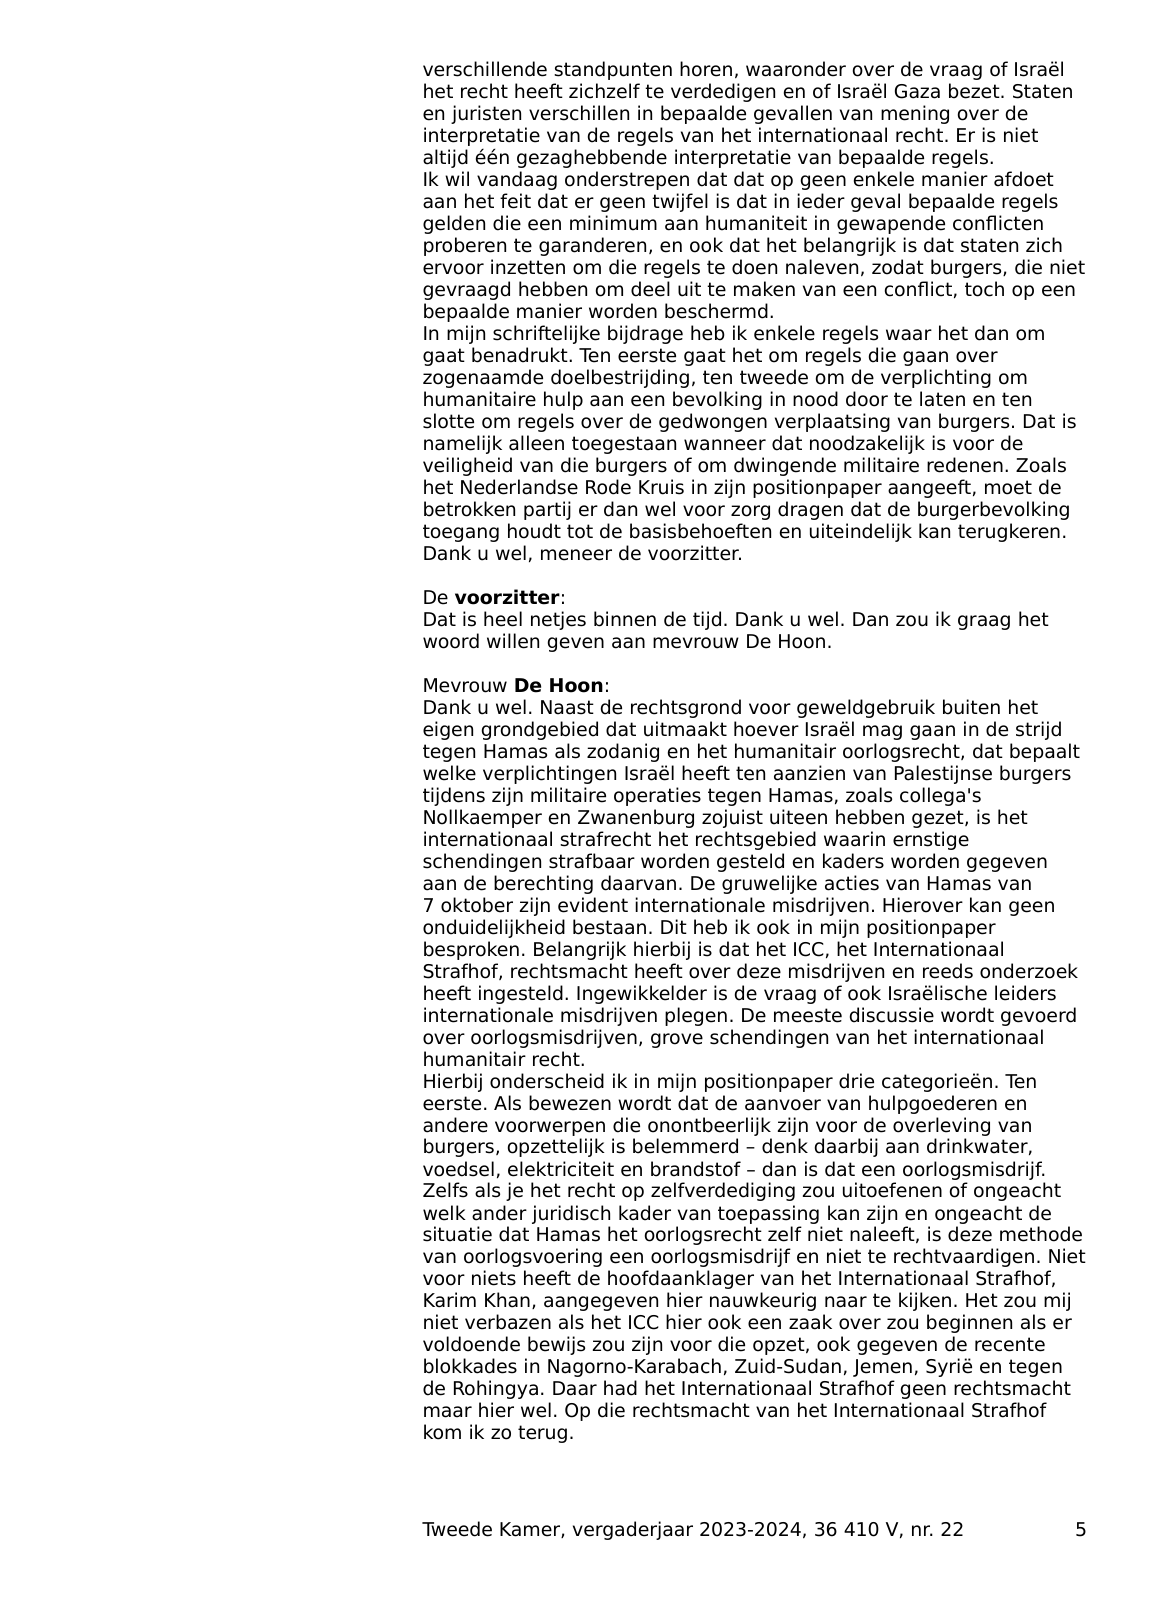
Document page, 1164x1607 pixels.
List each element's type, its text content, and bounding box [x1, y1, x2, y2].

text Dat is heel netjes binnen de tijd. Dank u wel. Dan zou ik graag het woord willen geven aan mevrouw De Hoon. [422, 609, 1087, 653]
text Mevrouw De Hoon: [422, 675, 1087, 697]
text Hierbij onderscheid ik in mijn positionpaper drie categorieën. Ten eerste. Als bewezen wordt dat de aanvoer van hulpgoederen en andere voorwerpen die onontbeerlijk zijn voor de overleving van burgers, opzettelijk is belemmerd – denk daarbij aan drinkwater, voedsel, elektriciteit en brandstof – dan is dat een oorlogsmisdrijf. Zelfs als je het recht op zelfverdediging zou uitoefenen of ongeacht welk ander juridisch kader van toepassing kan zijn en ongeacht de situatie dat Hamas het oorlogsrecht zelf niet naleeft, is deze methode van oorlogsvoering een oorlogsmisdrijf en niet te rechtvaardigen. Niet voor niets heeft de hoofdaanklager van het Internationaal Strafhof, Karim Khan, aangegeven hier nauwkeurig naar te kijken. Het zou mij niet verbazen als het ICC hier ook een zaak over zou beginnen als er voldoende bewijs zou zijn voor die opzet, ook gegeven de recente blokkades in Nagorno-Karabach, Zuid-Sudan, Jemen, Syrië en tegen de Rohingya. Daar had het Internationaal Strafhof geen rechtsmacht maar hier wel. Op die rechtsmacht van het Internationaal Strafhof kom ik zo terug. [422, 1071, 1087, 1444]
text In mijn schriftelijke bijdrage heb ik enkele regels waar het dan om gaat benadrukt. Ten eerste gaat het om regels die gaan over zogenaamde doelbestrijding, ten tweede om de verplichting om humanitaire hulp aan een bevolking in nood door te laten en ten slotte om regels over de gedwongen verplaatsing van burgers. Dat is namelijk alleen toegestaan wanneer dat noodzakelijk is voor de veiligheid van die burgers of om dwingende militaire redenen. Zoals het Nederlandse Rode Kruis in zijn positionpaper aangeeft, moet de betrokken partij er dan wel voor zorg dragen dat de burgerbevolking toegang houdt tot de basisbehoeften en uiteindelijk kan terugkeren. [422, 323, 1087, 543]
text verschillende standpunten horen, waaronder over de vraag of Israël het recht heeft zichzelf te verdedigen en of Israël Gaza bezet. Staten en juristen verschillen in bepaalde gevallen van mening over de interpretatie van de regels van het internationaal recht. Er is niet altijd één gezaghebbende interpretatie van bepaalde regels. [422, 59, 1087, 169]
text De voorzitter: [422, 587, 1087, 609]
text Ik wil vandaag onderstrepen dat dat op geen enkele manier afdoet aan het feit dat er geen twijfel is dat in ieder geval bepaalde regels gelden die een minimum aan humaniteit in gewapende conflicten proberen te garanderen, en ook dat het belangrijk is dat staten zich ervoor inzetten om die regels te doen naleven, zodat burgers, die niet gevraagd hebben om deel uit te maken van een conflict, toch op een bepaalde manier worden beschermd. [422, 169, 1087, 323]
text Dank u wel. Naast de rechtsgrond voor geweldgebruik buiten het eigen grondgebied dat uitmaakt hoever Israël mag gaan in de strijd tegen Hamas als zodanig en het humanitair oorlogsrecht, dat bepaalt welke verplichtingen Israël heeft ten aanzien van Palestijnse burgers tijdens zijn militaire operaties tegen Hamas, zoals collega's Nollkaemper en Zwanenburg zojuist uiteen hebben gezet, is het internationaal strafrecht het rechtsgebied waarin ernstige schendingen strafbaar worden gesteld en kaders worden gegeven aan de berechting daarvan. De gruwelijke acties van Hamas van 7 oktober zijn evident internationale misdrijven. Hierover kan geen onduidelijkheid bestaan. Dit heb ik ook in mijn positionpaper besproken. Belangrijk hierbij is dat het ICC, het Internationaal Strafhof, rechtsmacht heeft over deze misdrijven en reeds onderzoek heeft ingesteld. Ingewikkelder is de vraag of ook Israëlische leiders internationale misdrijven plegen. De meeste discussie wordt gevoerd over oorlogsmisdrijven, grove schendingen van het internationaal humanitair recht. [422, 697, 1087, 1071]
text Dank u wel, meneer de voorzitter. [422, 543, 1087, 564]
